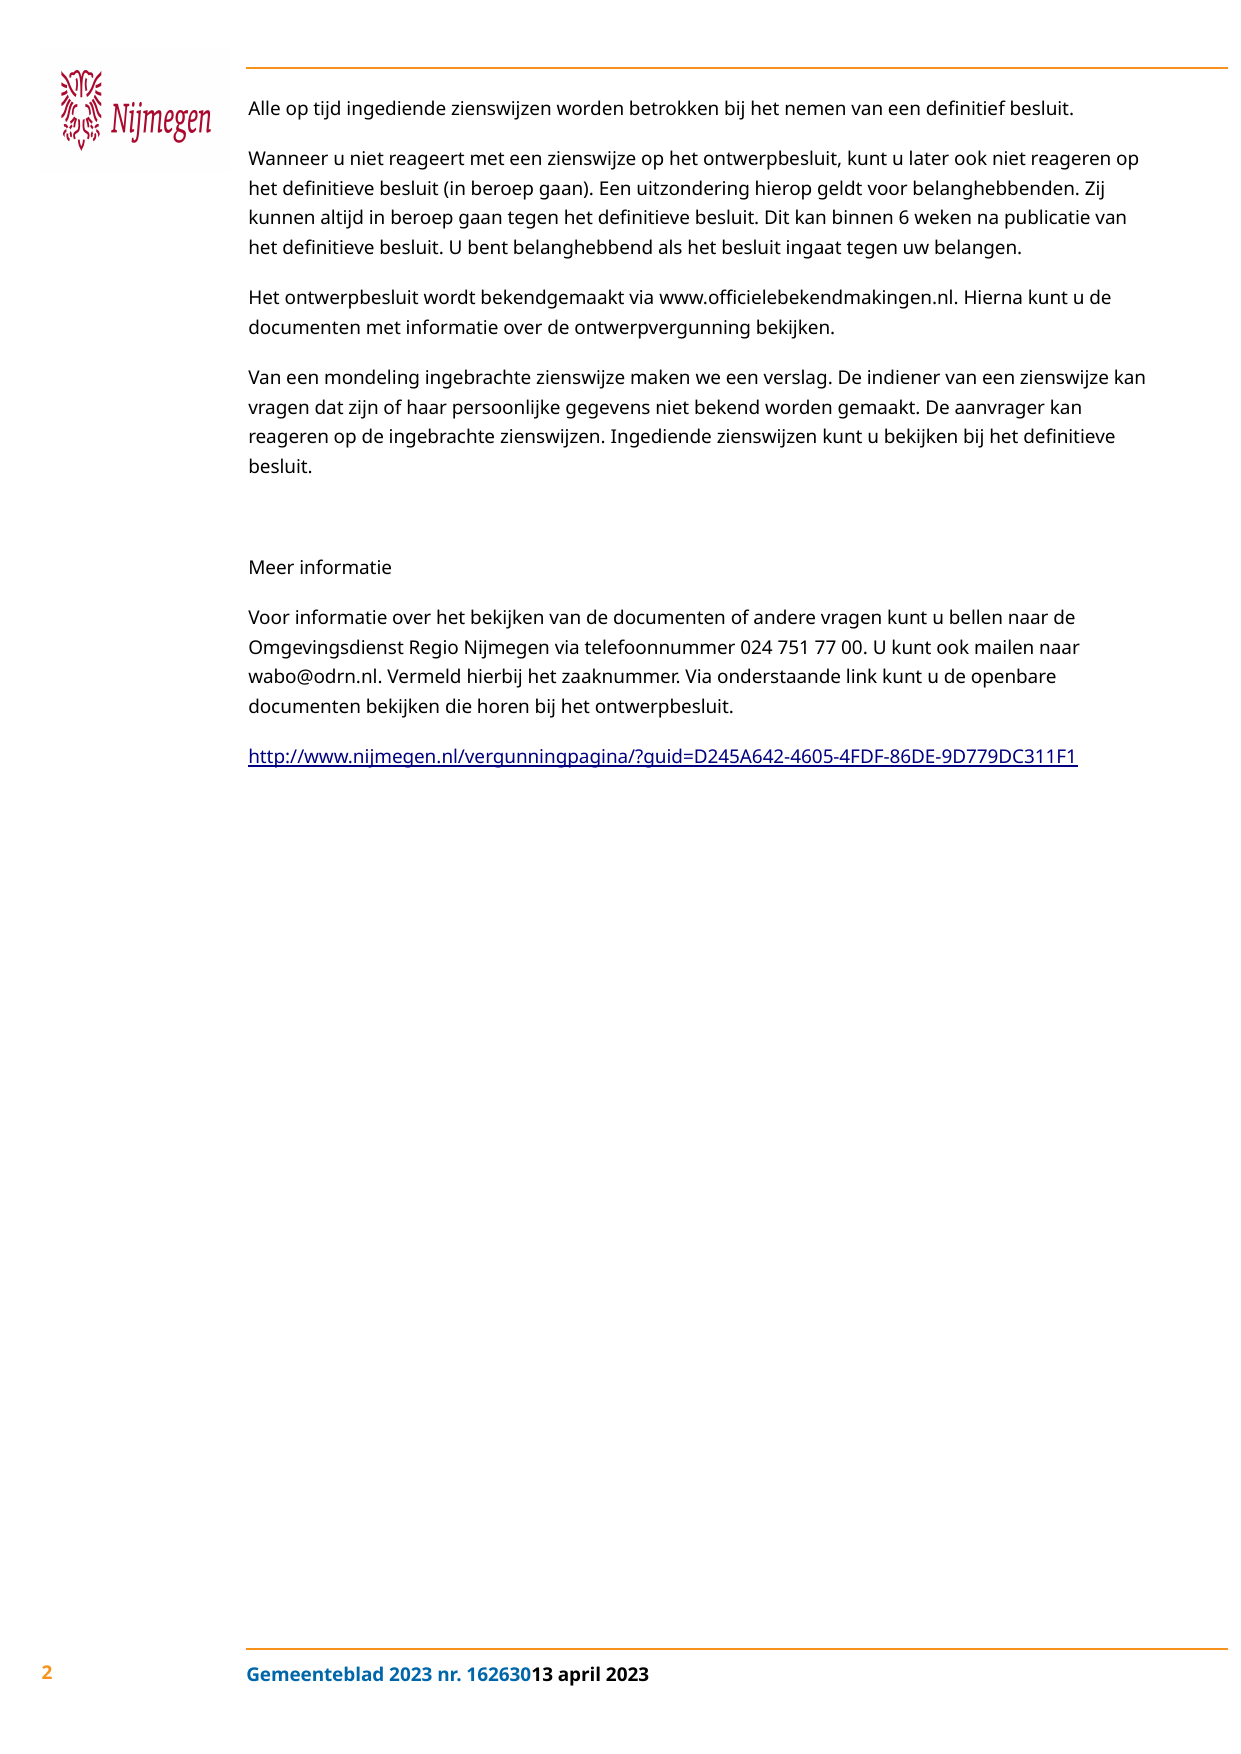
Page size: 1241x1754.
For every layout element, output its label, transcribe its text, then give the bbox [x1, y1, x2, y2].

text http://www.nijmegen.nl/vergunningpagina/?guid=D245A642-4605-4FDF-86DE-9D779DC311F1 [248, 743, 1152, 769]
text Van een mondeling ingebrachte zienswijze maken we een verslag. De indiener van een zienswijze kan vragen dat zijn of haar persoonlijke gegevens niet bekend worden gemaakt. De aanvrager kan reageren op de ingebrachte zienswijzen. Ingediende zienswijzen kunt u bekijken bij het definitieve besluit. [248, 364, 1152, 479]
text Meer informatie [248, 554, 1152, 580]
picture [41, 47, 231, 172]
text Wanneer u niet reageert met een zienswijze op het ontwerpbesluit, kunt u later ook niet reageren op het definitieve besluit (in beroep gaan). Een uitzondering hierop geldt voor belanghebbenden. Zij kunnen altijd in beroep gaan tegen het definitieve besluit. Dit kan binnen 6 weken na publicatie van het definitieve besluit. U bent belanghebbend als het besluit ingaat tegen uw belangen. [248, 145, 1152, 260]
text Het ontwerpbesluit wordt bekendgemaakt via www.officielebekendmakingen.nl. Hierna kunt u de documenten met informatie over de ontwerpvergunning bekijken. [248, 284, 1152, 340]
text Alle op tijd ingediende zienswijzen worden betrokken bij het nemen van een definitief besluit. [248, 95, 1152, 121]
text Voor informatie over het bekijken van de documenten of andere vragen kunt u bellen naar de Omgevingsdienst Regio Nijmegen via telefoonnummer 024 751 77 00. U kunt ook mailen naar wabo@odrn.nl. Vermeld hierbij het zaaknummer. Via onderstaande link kunt u de openbare documenten bekijken die horen bij het ontwerpbesluit. [248, 604, 1152, 719]
